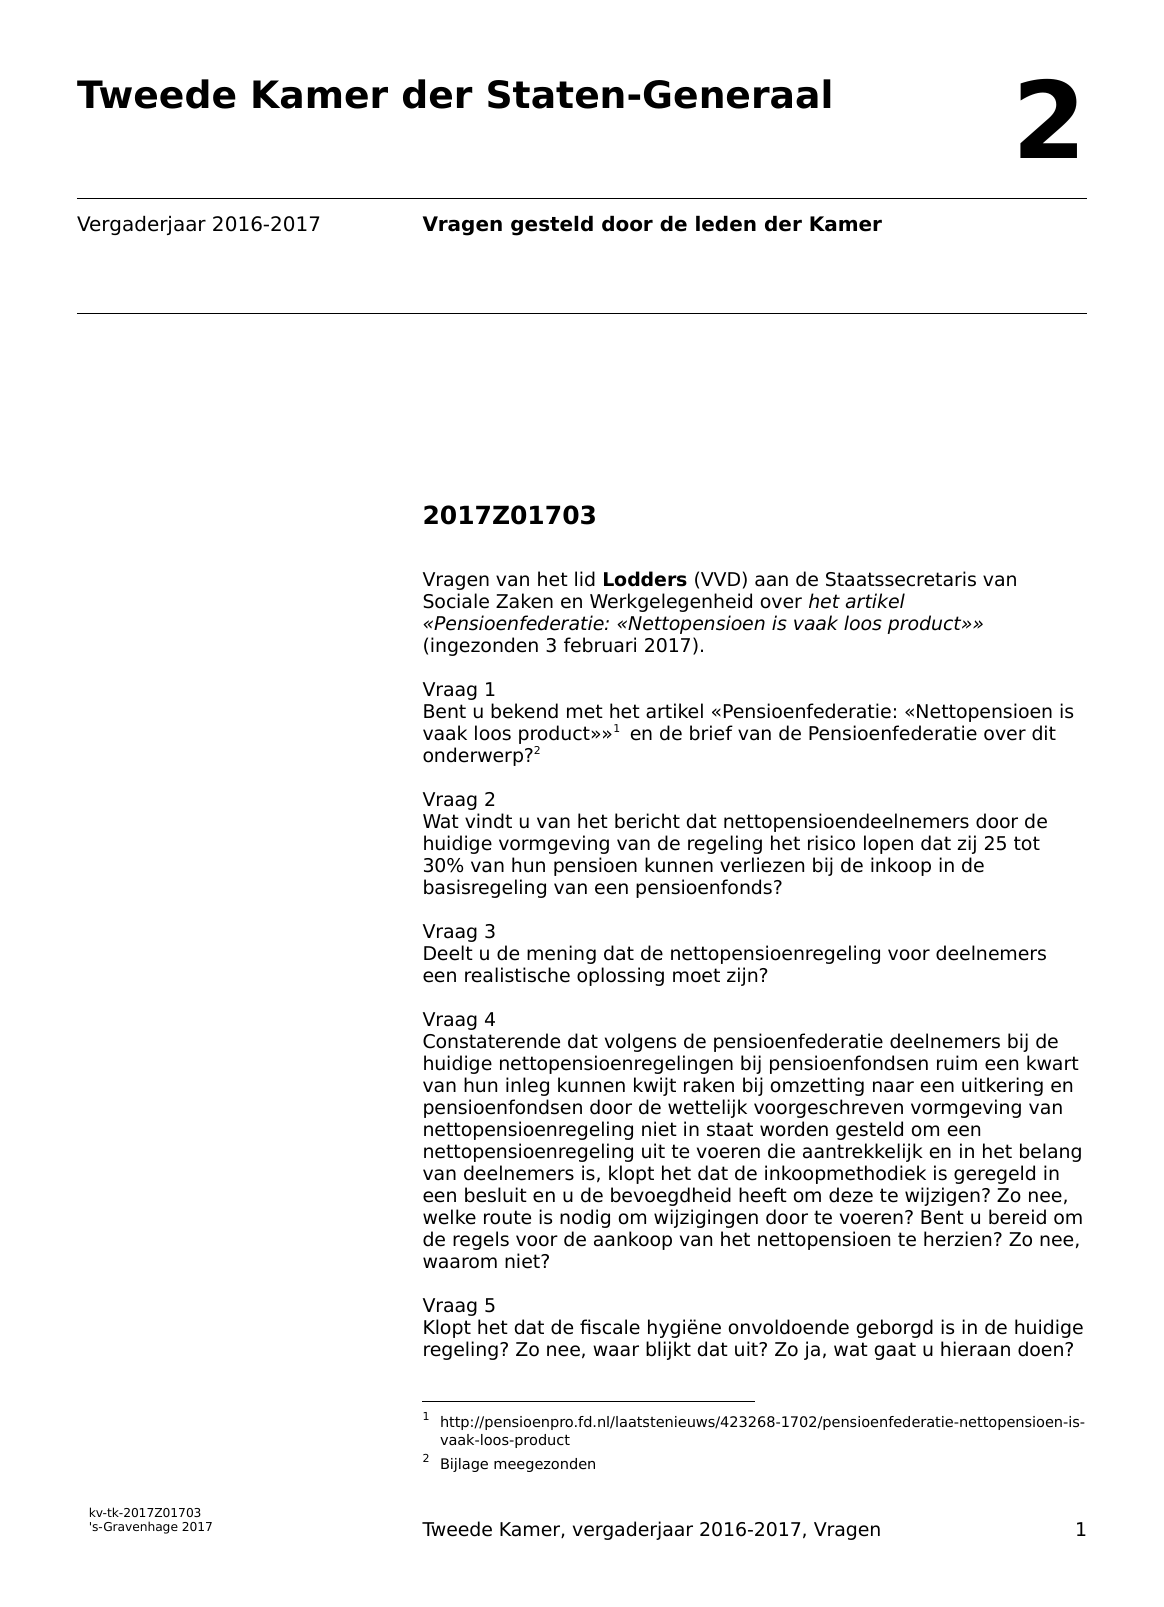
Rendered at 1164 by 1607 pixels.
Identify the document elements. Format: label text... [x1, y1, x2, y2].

text 's-Gravenhage 2017 [88, 1520, 323, 1534]
text Bent u bekend met het artikel «Pensioenfederatie: «Nettopensioen is vaak loos product»» en de brief van de Pensioenfederatie over dit onderwerp? [422, 701, 1087, 767]
text Bijlage meegezonden [422, 1452, 1087, 1474]
text Klopt het dat de fiscale hygiëne onvoldoende geborgd is in de huidige regeling? Zo nee, waar blijkt dat uit? Zo ja, wat gaat u hieraan doen? [422, 1317, 1087, 1361]
text kv-tk-2017Z01703 [88, 1506, 323, 1520]
text Vraag 4 [422, 1009, 1087, 1031]
table_header 2 [886, 59, 1087, 198]
text Deelt u de mening dat de nettopensioenregeling voor deelnemers een realistische oplossing moet zijn? [422, 943, 1087, 987]
table_cell Vergaderjaar 2016-2017 [77, 199, 422, 313]
text Vraag 1 [422, 679, 1087, 701]
text Wat vindt u van het bericht dat nettopensioendeelnemers door de huidige vormgeving van de regeling het risico lopen dat zij 25 tot 30% van hun pensioen kunnen verliezen bij de inkoop in de basisregeling van een pensioenfonds? [422, 811, 1087, 899]
text Vraag 3 [422, 921, 1087, 943]
table_cell Vragen gesteld door de leden der Kamer [422, 199, 1087, 313]
text Vragen van het lid Lodders (VVD) aan de Staatssecretaris van Sociale Zaken en Werkgelegenheid over het artikel «Pensioenfederatie: «Nettopensioen is vaak loos product»» (ingezonden 3 februari 2017). [422, 569, 1087, 657]
text Constaterende dat volgens de pensioenfederatie deelnemers bij de huidige nettopensioenregelingen bij pensioenfondsen ruim een kwart van hun inleg kunnen kwijt raken bij omzetting naar een uitkering en pensioenfondsen door de wettelijk voorgeschreven vormgeving van nettopensioenregeling niet in staat worden gesteld om een nettopensioenregeling uit te voeren die aantrekkelijk en in het belang van deelnemers is, klopt het dat de inkoopmethodiek is geregeld in een besluit en u de bevoegdheid heeft om deze te wijzigen? Zo nee, welke route is nodig om wijzigingen door te voeren? Bent u bereid om de regels voor de aankoop van het nettopensioen te herzien? Zo nee, waarom niet? [422, 1031, 1087, 1273]
text http://pensioenpro.fd.nl/laatstenieuws/423268-1702/pensioenfederatie-nettopensioen-is-vaak-loos-product [422, 1410, 1087, 1449]
text Vraag 5 [422, 1295, 1087, 1317]
table_header Tweede Kamer der Staten-Generaal [77, 59, 886, 198]
text Vraag 2 [422, 789, 1087, 811]
text 2017Z01703 [422, 501, 1087, 531]
